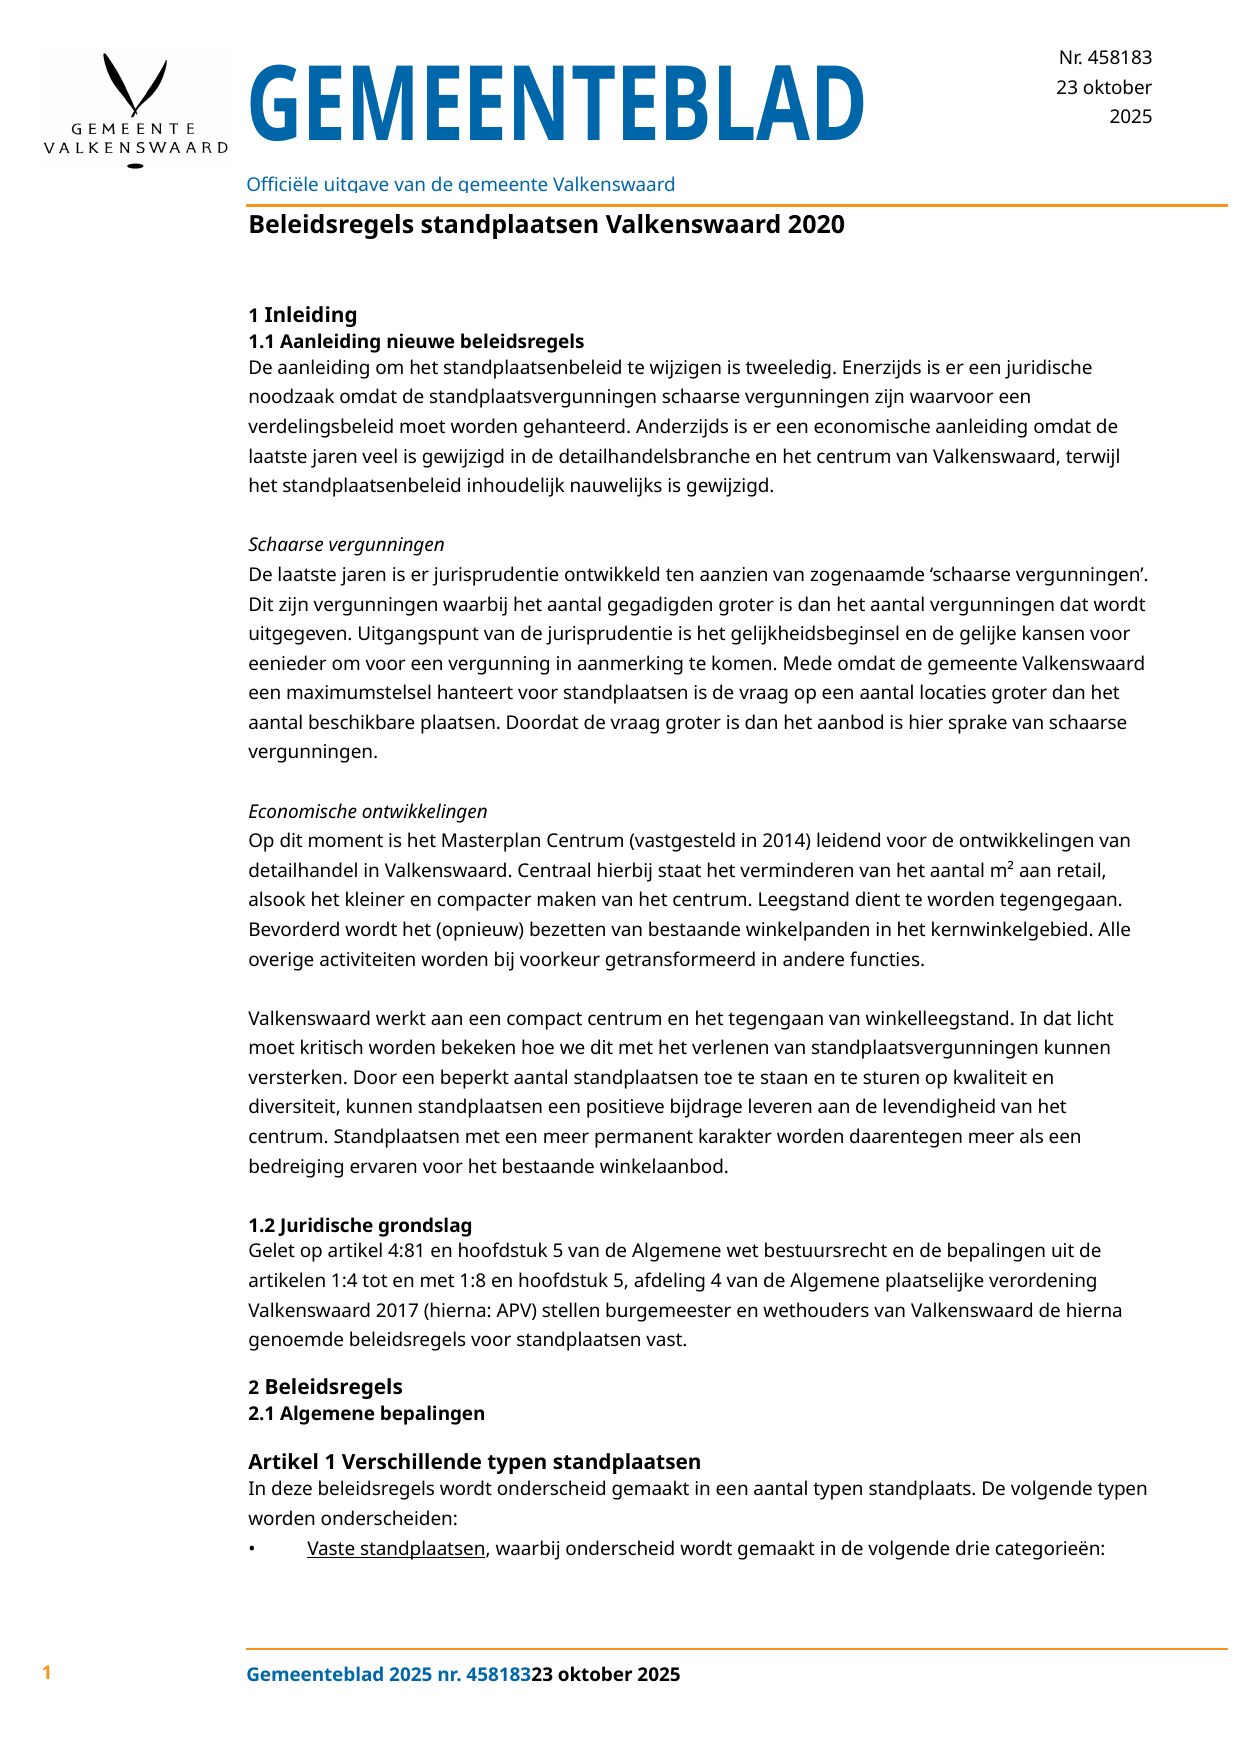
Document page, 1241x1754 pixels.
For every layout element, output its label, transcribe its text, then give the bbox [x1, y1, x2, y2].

text 1.1 Aanleiding nieuwe beleidsregels [248, 328, 1152, 354]
picture [41, 47, 231, 172]
text Artikel 1 Verschillende typen standplaatsen [248, 1447, 1152, 1476]
text De aanleiding om het standplaatsenbeleid te wijzigen is tweeledig. Enerzijds is er een juridische noodzaak omdat de standplaatsvergunningen schaarse vergunningen zijn waarvoor een verdelingsbeleid moet worden gehanteerd. Anderzijds is er een economische aanleiding omdat de laatste jaren veel is gewijzigd in de detailhandelsbranche en het centrum van Valkenswaard, terwijl het standplaatsenbeleid inhoudelijk nauwelijks is gewijzigd. [248, 354, 1152, 498]
text De laatste jaren is er jurisprudentie ontwikkeld ten aanzien van zogenaamde ‘schaarse vergunningen’. Dit zijn vergunningen waarbij het aantal gegadigden groter is dan het aantal vergunningen dat wordt uitgegeven. Uitgangspunt van de jurisprudentie is het gelijkheidsbeginsel en de gelijke kansen voor eenieder om voor een vergunning in aanmerking te komen. Mede omdat de gemeente Valkenswaard een maximumstelsel hanteert voor standplaatsen is de vraag op een aantal locaties groter dan het aantal beschikbare plaatsen. Doordat de vraag groter is dan het aanbod is hier sprake van schaarse vergunningen. [248, 561, 1152, 764]
text 1.2 Juridische grondslag [248, 1212, 1152, 1238]
text Schaarse vergunningen [248, 532, 1152, 557]
list Vaste standplaatsen, waarbij onderscheid wordt gemaakt in de volgende drie categorieën: [248, 1535, 1152, 1560]
text 2.1 Algemene bepalingen [248, 1401, 1152, 1426]
text Economische ontwikkelingen [248, 798, 1152, 823]
text Valkenswaard werkt aan een compact centrum en het tegengaan van winkelleegstand. In dat licht moet kritisch worden bekeken hoe we dit met het verlenen van standplaatsvergunningen kunnen versterken. Door een beperkt aantal standplaatsen toe te staan en te sturen op kwaliteit en diversiteit, kunnen standplaatsen een positieve bijdrage leveren aan de levendigheid van het centrum. Standplaatsen met een meer permanent karakter worden daarentegen meer als een bedreiging ervaren voor het bestaande winkelaanbod. [248, 1005, 1152, 1178]
text Gelet op artikel 4:81 en hoofdstuk 5 van de Algemene wet bestuursrecht en de bepalingen uit de artikelen 1:4 tot en met 1:8 en hoofdstuk 5, afdeling 4 van de Algemene plaatselijke verordening Valkenswaard 2017 (hierna: APV) stellen burgemeester en wethouders van Valkenswaard de hierna genoemde beleidsregels voor standplaatsen vast. [248, 1238, 1152, 1352]
text 1 Inleiding [248, 300, 1152, 328]
text 2 Beleidsregels [248, 1372, 1152, 1401]
text Op dit moment is het Masterplan Centrum (vastgesteld in 2014) leidend voor de ontwikkelingen van detailhandel in Valkenswaard. Centraal hierbij staat het verminderen van het aantal m² aan retail, alsook het kleiner en compacter maken van het centrum. Leegstand dient te worden tegengegaan. Bevorderd wordt het (opnieuw) bezetten van bestaande winkelpanden in het kernwinkelgebied. Alle overige activiteiten worden bij voorkeur getransformeerd in andere functies. [248, 827, 1152, 971]
text Beleidsregels standplaatsen Valkenswaard 2020 [248, 207, 1152, 241]
text In deze beleidsregels wordt onderscheid gemaakt in een aantal typen standplaats. De volgende typen worden onderscheiden: [248, 1476, 1152, 1531]
